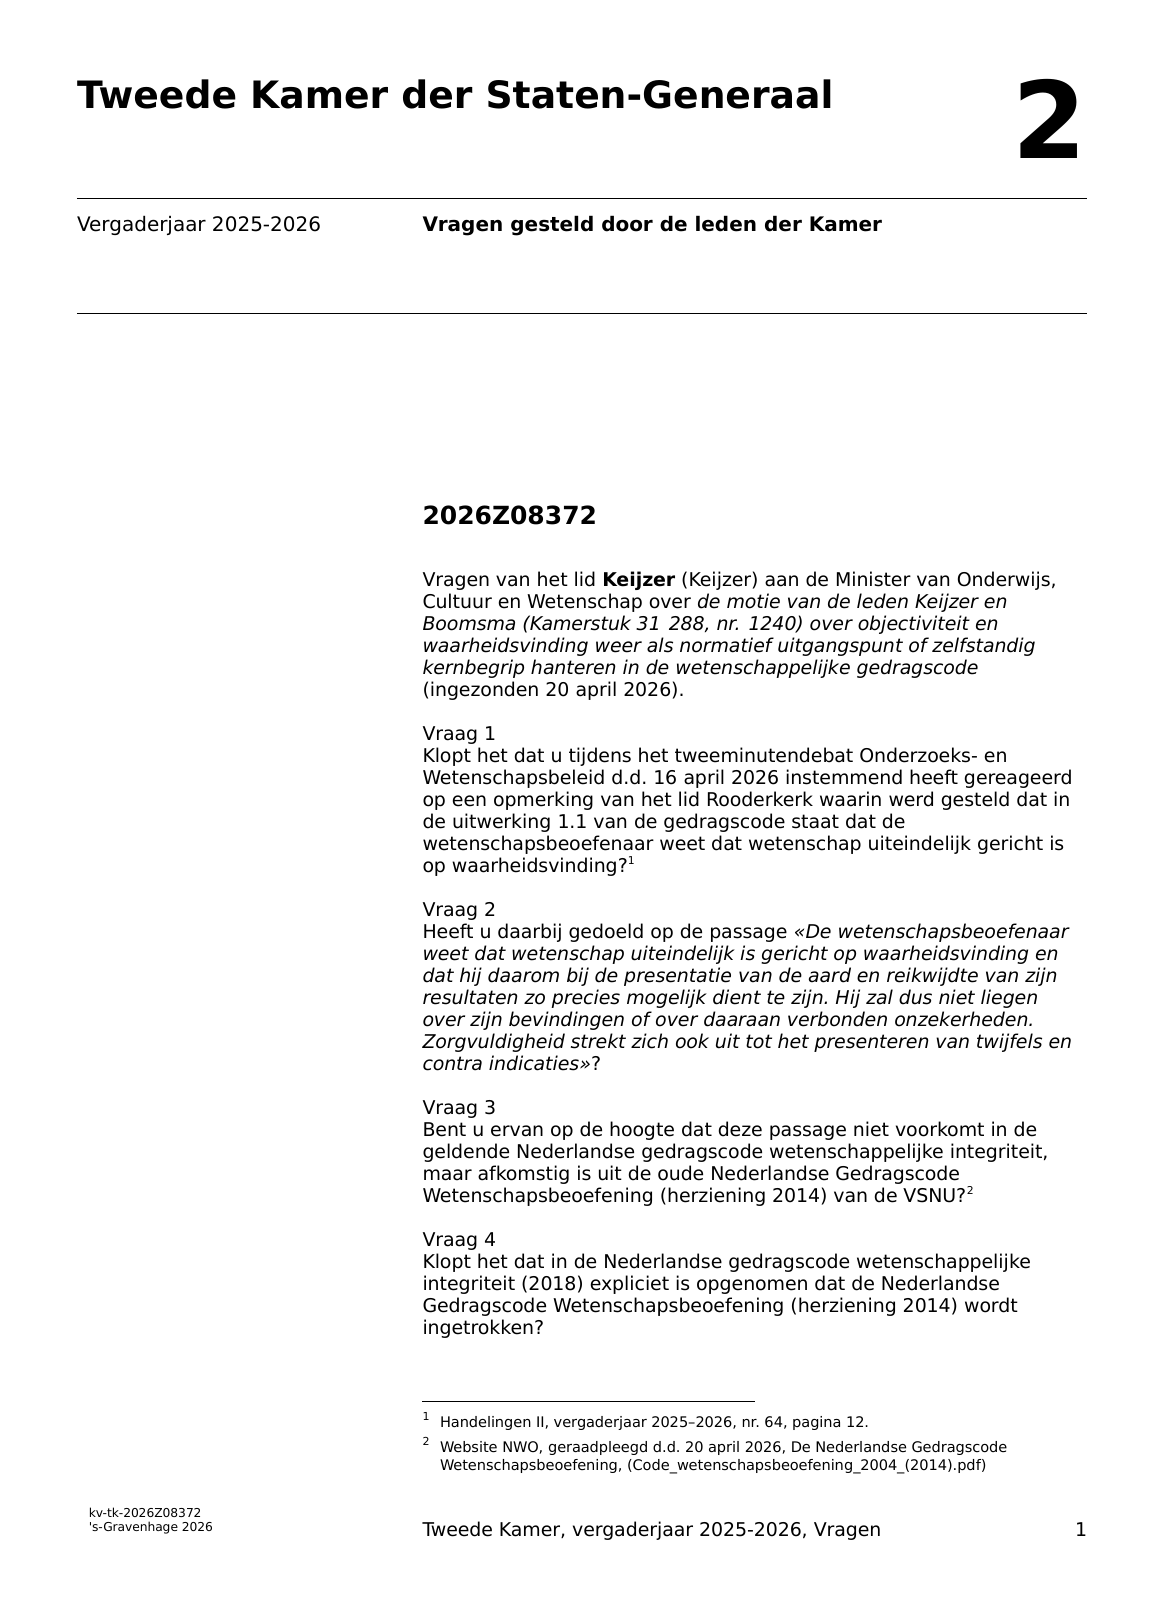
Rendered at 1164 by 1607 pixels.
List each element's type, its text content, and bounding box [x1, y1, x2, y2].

table_header Tweede Kamer der Staten-Generaal [77, 59, 886, 198]
text Klopt het dat u tijdens het tweeminutendebat Onderzoeks- en Wetenschapsbeleid d.d. 16 april 2026 instemmend heeft gereageerd op een opmerking van het lid Rooderkerk waarin werd gesteld dat in de uitwerking 1.1 van de gedragscode staat dat de wetenschapsbeoefenaar weet dat wetenschap uiteindelijk gericht is op waarheidsvinding? [422, 745, 1087, 877]
text Vraag 4 [422, 1229, 1087, 1251]
text Klopt het dat in de Nederlandse gedragscode wetenschappelijke integriteit (2018) expliciet is opgenomen dat de Nederlandse Gedragscode Wetenschapsbeoefening (herziening 2014) wordt ingetrokken? [422, 1251, 1087, 1339]
text Vraag 3 [422, 1097, 1087, 1119]
text Handelingen II, vergaderjaar 2025–2026, nr. 64, pagina 12. [422, 1410, 1087, 1432]
text kv-tk-2026Z08372 [88, 1506, 323, 1520]
text Bent u ervan op de hoogte dat deze passage niet voorkomt in de geldende Nederlandse gedragscode wetenschappelijke integriteit, maar afkomstig is uit de oude Nederlandse Gedragscode Wetenschapsbeoefening (herziening 2014) van de VSNU? [422, 1119, 1087, 1207]
text 2026Z08372 [422, 501, 1087, 531]
text Heeft u daarbij gedoeld op de passage «De wetenschapsbeoefenaar weet dat wetenschap uiteindelijk is gericht op waarheidsvinding en dat hij daarom bij de presentatie van de aard en reikwijdte van zijn resultaten zo precies mogelijk dient te zijn. Hij zal dus niet liegen over zijn bevindingen of over daaraan verbonden onzekerheden. Zorgvuldigheid strekt zich ook uit tot het presenteren van twijfels en contra indicaties»? [422, 921, 1087, 1075]
text Website NWO, geraadpleegd d.d. 20 april 2026, De Nederlandse Gedragscode Wetenschapsbeoefening, (Code_wetenschapsbeoefening_2004_(2014).pdf) [422, 1435, 1087, 1474]
text 's-Gravenhage 2026 [88, 1520, 323, 1534]
table_cell Vergaderjaar 2025-2026 [77, 199, 422, 313]
text Vragen van het lid Keijzer (Keijzer) aan de Minister van Onderwijs, Cultuur en Wetenschap over de motie van de leden Keijzer en Boomsma (Kamerstuk 31 288, nr. 1240) over objectiviteit en waarheidsvinding weer als normatief uitgangspunt of zelfstandig kernbegrip hanteren in de wetenschappelijke gedragscode (ingezonden 20 april 2026). [422, 569, 1087, 701]
text Vraag 2 [422, 899, 1087, 921]
table_header 2 [886, 59, 1087, 198]
text Vraag 1 [422, 723, 1087, 745]
table_cell Vragen gesteld door de leden der Kamer [422, 199, 1087, 313]
